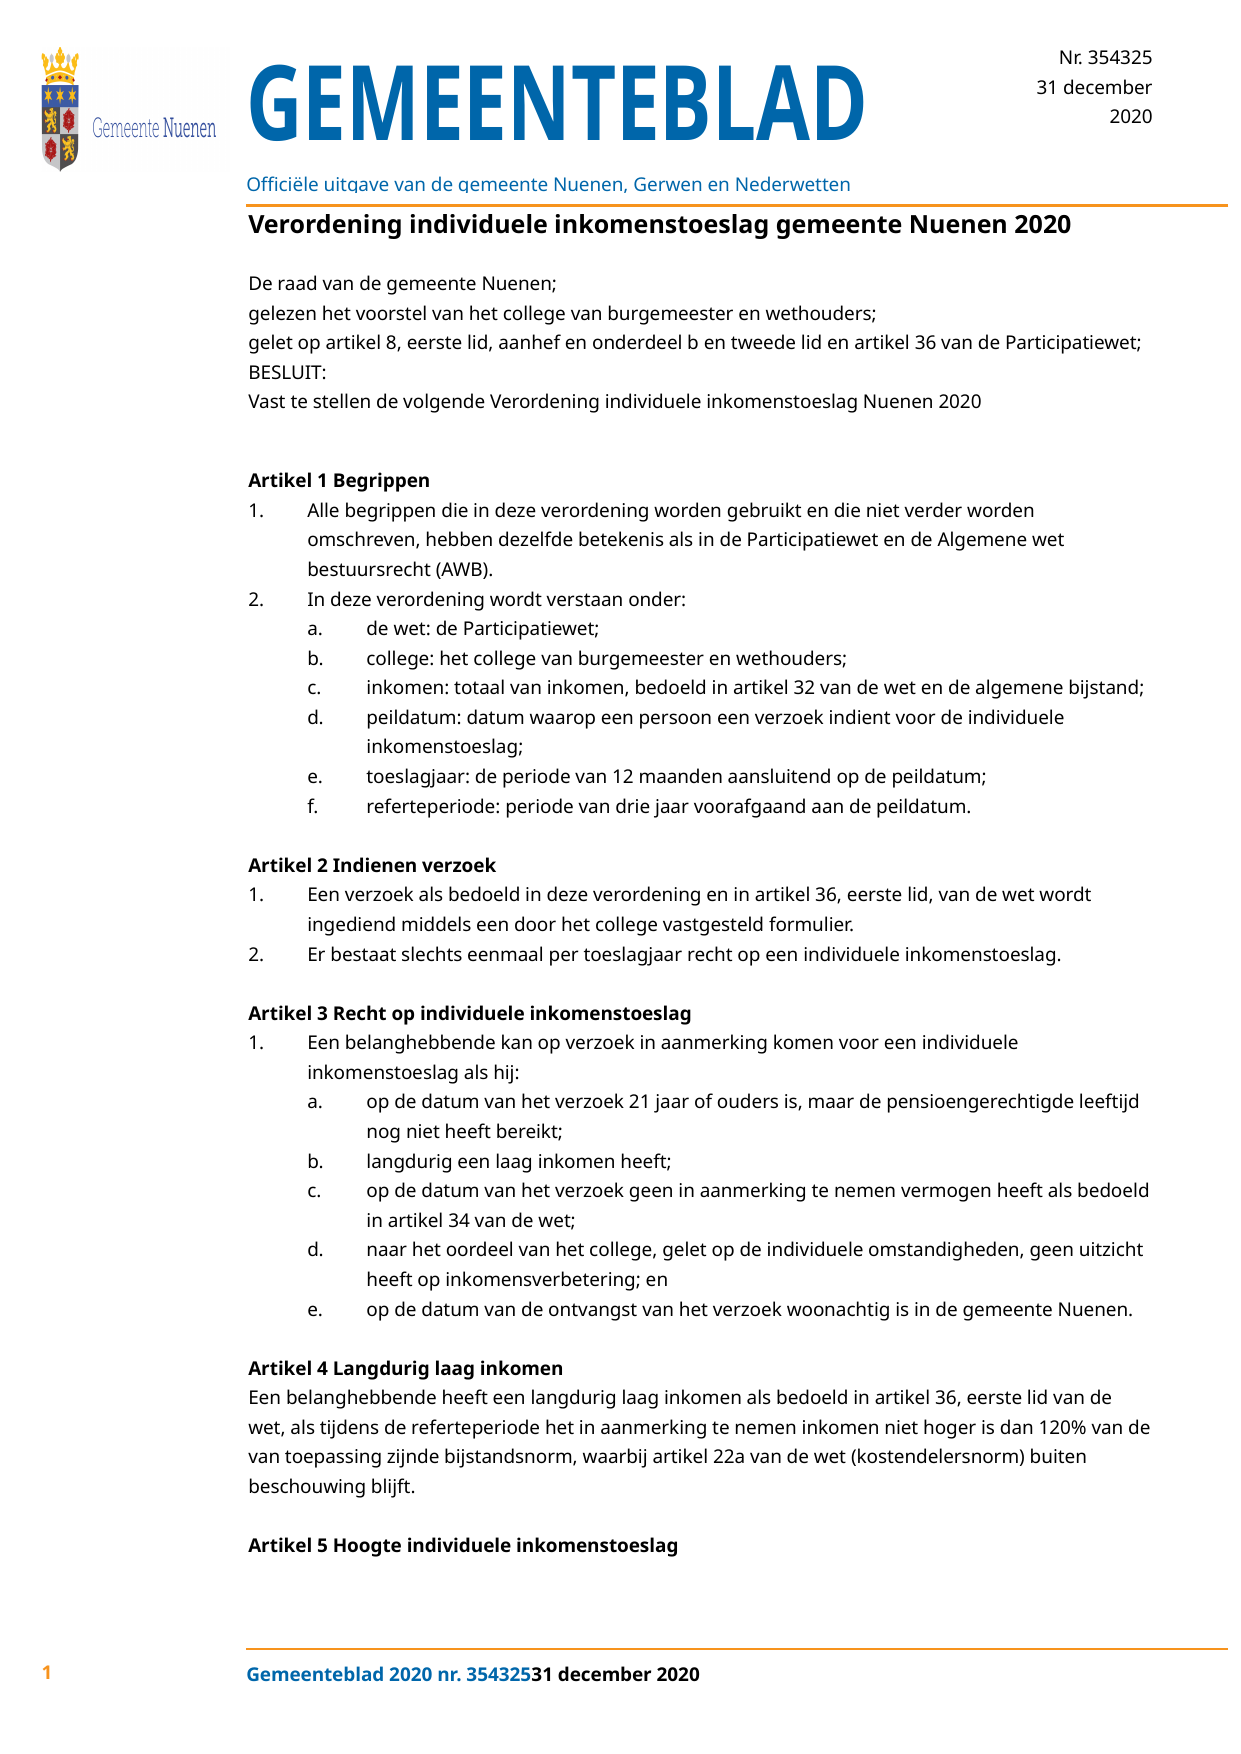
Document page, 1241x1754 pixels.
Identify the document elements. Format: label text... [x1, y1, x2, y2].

list referteperiode: periode van drie jaar voorafgaand aan de peildatum. [307, 793, 1152, 819]
text BESLUIT: [248, 359, 1152, 385]
list op de datum van het verzoek 21 jaar of ouders is, maar de pensioengerechtigde leeftijd nog niet heeft bereikt; [307, 1089, 1152, 1144]
picture [41, 47, 231, 172]
text Artikel 2 Indienen verzoek [248, 852, 1152, 878]
list Er bestaat slechts eenmaal per toeslagjaar recht op een individuele inkomenstoeslag. [248, 941, 1152, 967]
list op de datum van het verzoek geen in aanmerking te nemen vermogen heeft als bedoeld in artikel 34 van de wet; [307, 1177, 1152, 1233]
text gelet op artikel 8, eerste lid, aanhef en onderdeel b en tweede lid en artikel 36 van de Participatiewet; [248, 329, 1152, 355]
list In deze verordening wordt verstaan onder: [248, 586, 1152, 612]
text Artikel 1 Begrippen [248, 467, 1152, 493]
list op de datum van de ontvangst van het verzoek woonachtig is in de gemeente Nuenen. [307, 1296, 1152, 1322]
text gelezen het voorstel van het college van burgemeester en wethouders; [248, 300, 1152, 326]
list naar het oordeel van het college, gelet op de individuele omstandigheden, geen uitzicht heeft op inkomensverbetering; en [307, 1237, 1152, 1292]
list Een verzoek als bedoeld in deze verordening en in artikel 36, eerste lid, van de wet wordt ingediend middels een door het college vastgesteld formulier. [248, 882, 1152, 937]
list langdurig een laag inkomen heeft; [307, 1148, 1152, 1174]
text Artikel 3 Recht op individuele inkomenstoeslag [248, 1000, 1152, 1026]
list inkomen: totaal van inkomen, bedoeld in artikel 32 van de wet en de algemene bijstand; [307, 674, 1152, 700]
text Artikel 5 Hoogte individuele inkomenstoeslag [248, 1532, 1152, 1558]
text Een belanghebbende heeft een langdurig laag inkomen als bedoeld in artikel 36, eerste lid van de wet, als tijdens de referteperiode het in aanmerking te nemen inkomen niet hoger is dan 120% van de van toepassing zijnde bijstandsnorm, waarbij artikel 22a van de wet (kostendelersnorm) buiten beschouwing blijft. [248, 1384, 1152, 1499]
list peildatum: datum waarop een persoon een verzoek indient voor de individuele inkomenstoeslag; [307, 704, 1152, 759]
list Een belanghebbende kan op verzoek in aanmerking komen voor een individuele inkomenstoeslag als hij: [248, 1029, 1152, 1085]
list college: het college van burgemeester en wethouders; [307, 645, 1152, 671]
list toeslagjaar: de periode van 12 maanden aansluitend op de peildatum; [307, 763, 1152, 789]
text De raad van de gemeente Nuenen; [248, 270, 1152, 296]
list de wet: de Participatiewet; [307, 615, 1152, 641]
text Vast te stellen de volgende Verordening individuele inkomenstoeslag Nuenen 2020 [248, 389, 1152, 414]
list Alle begrippen die in deze verordening worden gebruikt en die niet verder worden omschreven, hebben dezelfde betekenis als in de Participatiewet en de Algemene wet bestuursrecht (AWB). [248, 497, 1152, 582]
text Artikel 4 Langdurig laag inkomen [248, 1355, 1152, 1381]
text Verordening individuele inkomenstoeslag gemeente Nuenen 2020 [248, 207, 1152, 241]
